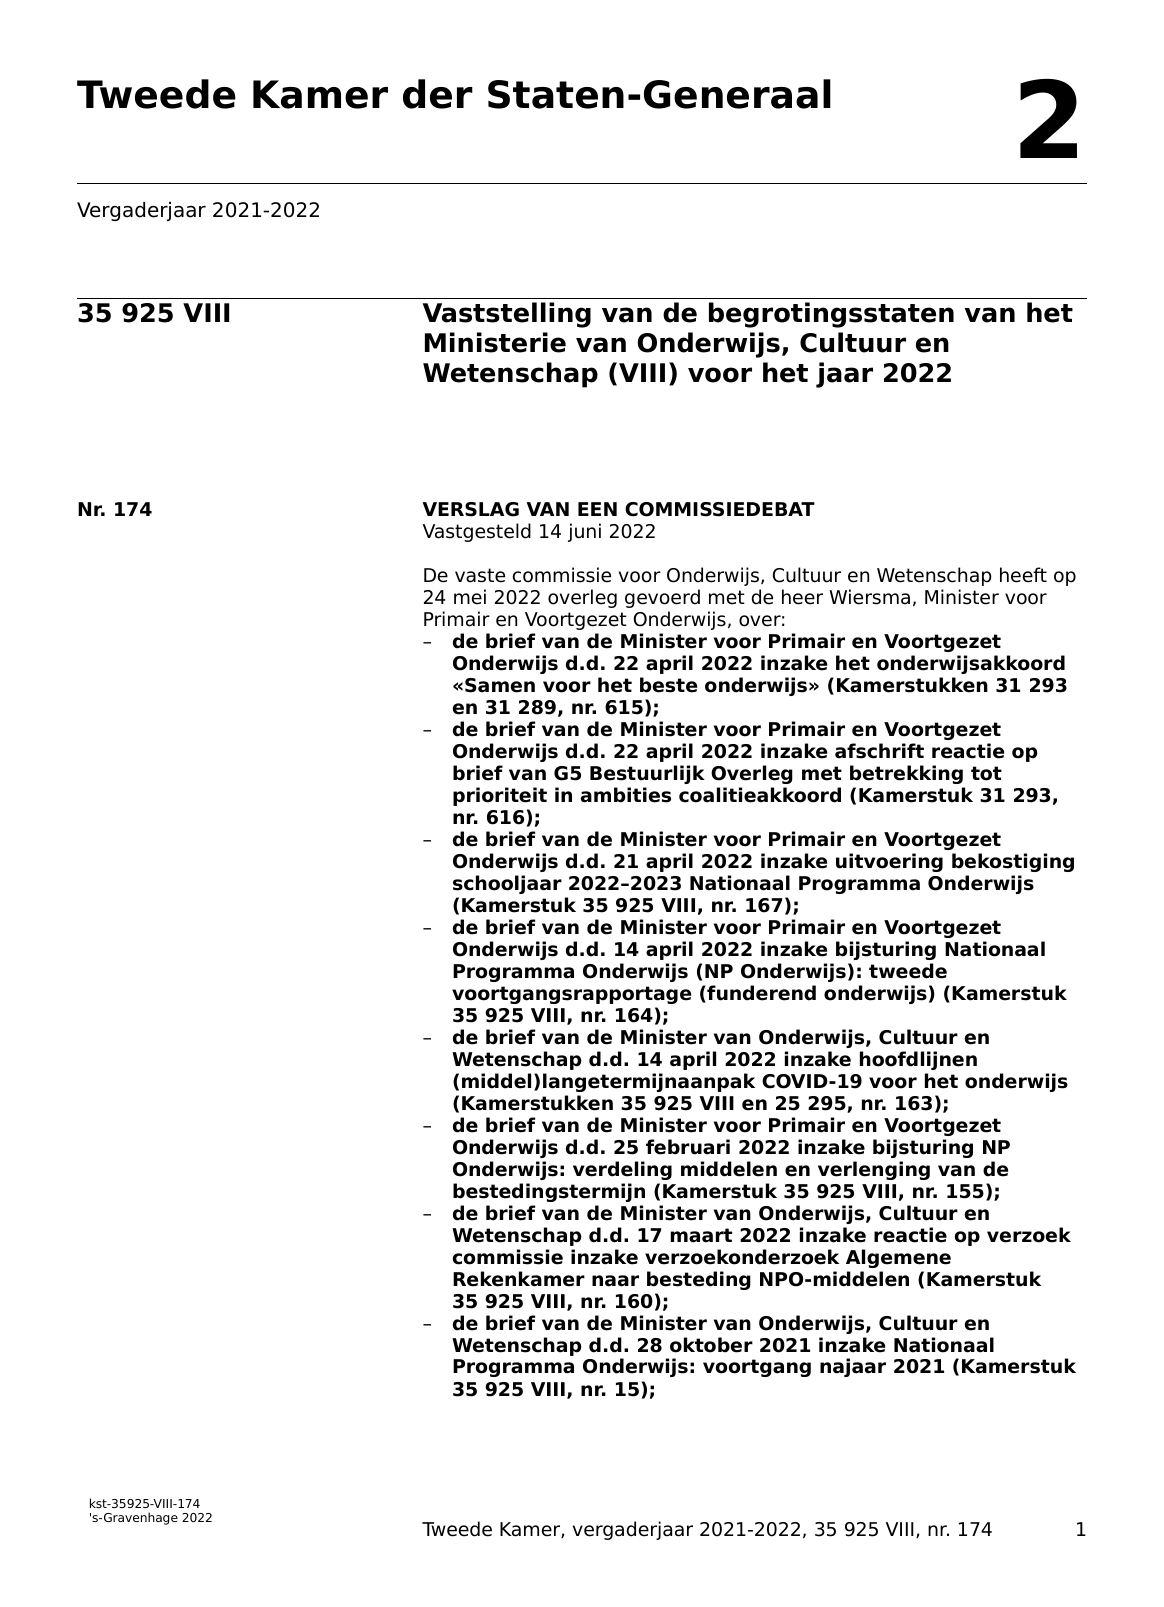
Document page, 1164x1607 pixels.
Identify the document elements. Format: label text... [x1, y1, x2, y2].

table_header Tweede Kamer der Staten-Generaal [77, 59, 886, 183]
subtitle 35 925 VIII Vaststelling van de begrotingsstaten van het Ministerie van Onderwijs, Cultuur en Wetenschap (VIII) voor het jaar 2022 [77, 299, 1087, 388]
text – de brief van de Minister voor Primair en Voortgezet Onderwijs d.d. 14 april 2022 inzake bijsturing Nationaal Programma Onderwijs (NP Onderwijs): tweede voortgangsrapportage (funderend onderwijs) (Kamerstuk 35 925 VIII, nr. 164); [422, 917, 1087, 1027]
text kst-35925-VIII-174 [88, 1497, 323, 1511]
subtitle Nr. 174 VERSLAG VAN EEN COMMISSIEDEBAT [77, 499, 1087, 521]
text – de brief van de Minister voor Primair en Voortgezet Onderwijs d.d. 22 april 2022 inzake het onderwijsakkoord «Samen voor het beste onderwijs» (Kamerstukken 31 293 en 31 289, nr. 615); [422, 631, 1087, 719]
text – de brief van de Minister voor Primair en Voortgezet Onderwijs d.d. 25 februari 2022 inzake bijsturing NP Onderwijs: verdeling middelen en verlenging van de bestedingstermijn (Kamerstuk 35 925 VIII, nr. 155); [422, 1115, 1087, 1203]
text – de brief van de Minister van Onderwijs, Cultuur en Wetenschap d.d. 17 maart 2022 inzake reactie op verzoek commissie inzake verzoekonderzoek Algemene Rekenkamer naar besteding NPO-middelen (Kamerstuk 35 925 VIII, nr. 160); [422, 1203, 1087, 1312]
text 's-Gravenhage 2022 [88, 1511, 323, 1525]
table_header 2 [886, 59, 1087, 183]
text Vastgesteld 14 juni 2022 [422, 521, 1087, 543]
text – de brief van de Minister voor Primair en Voortgezet Onderwijs d.d. 21 april 2022 inzake uitvoering bekostiging schooljaar 2022–2023 Nationaal Programma Onderwijs (Kamerstuk 35 925 VIII, nr. 167); [422, 829, 1087, 917]
text – de brief van de Minister voor Primair en Voortgezet Onderwijs d.d. 22 april 2022 inzake afschrift reactie op brief van G5 Bestuurlijk Overleg met betrekking tot prioriteit in ambities coalitieakkoord (Kamerstuk 31 293, nr. 616); [422, 719, 1087, 829]
table_cell Vergaderjaar 2021-2022 [77, 184, 1087, 298]
text De vaste commissie voor Onderwijs, Cultuur en Wetenschap heeft op 24 mei 2022 overleg gevoerd met de heer Wiersma, Minister voor Primair en Voortgezet Onderwijs, over: [422, 565, 1087, 631]
text – de brief van de Minister van Onderwijs, Cultuur en Wetenschap d.d. 14 april 2022 inzake hoofdlijnen (middel)langetermijnaanpak COVID-19 voor het onderwijs (Kamerstukken 35 925 VIII en 25 295, nr. 163); [422, 1027, 1087, 1115]
text – de brief van de Minister van Onderwijs, Cultuur en Wetenschap d.d. 28 oktober 2021 inzake Nationaal Programma Onderwijs: voortgang najaar 2021 (Kamerstuk 35 925 VIII, nr. 15); [422, 1312, 1087, 1400]
